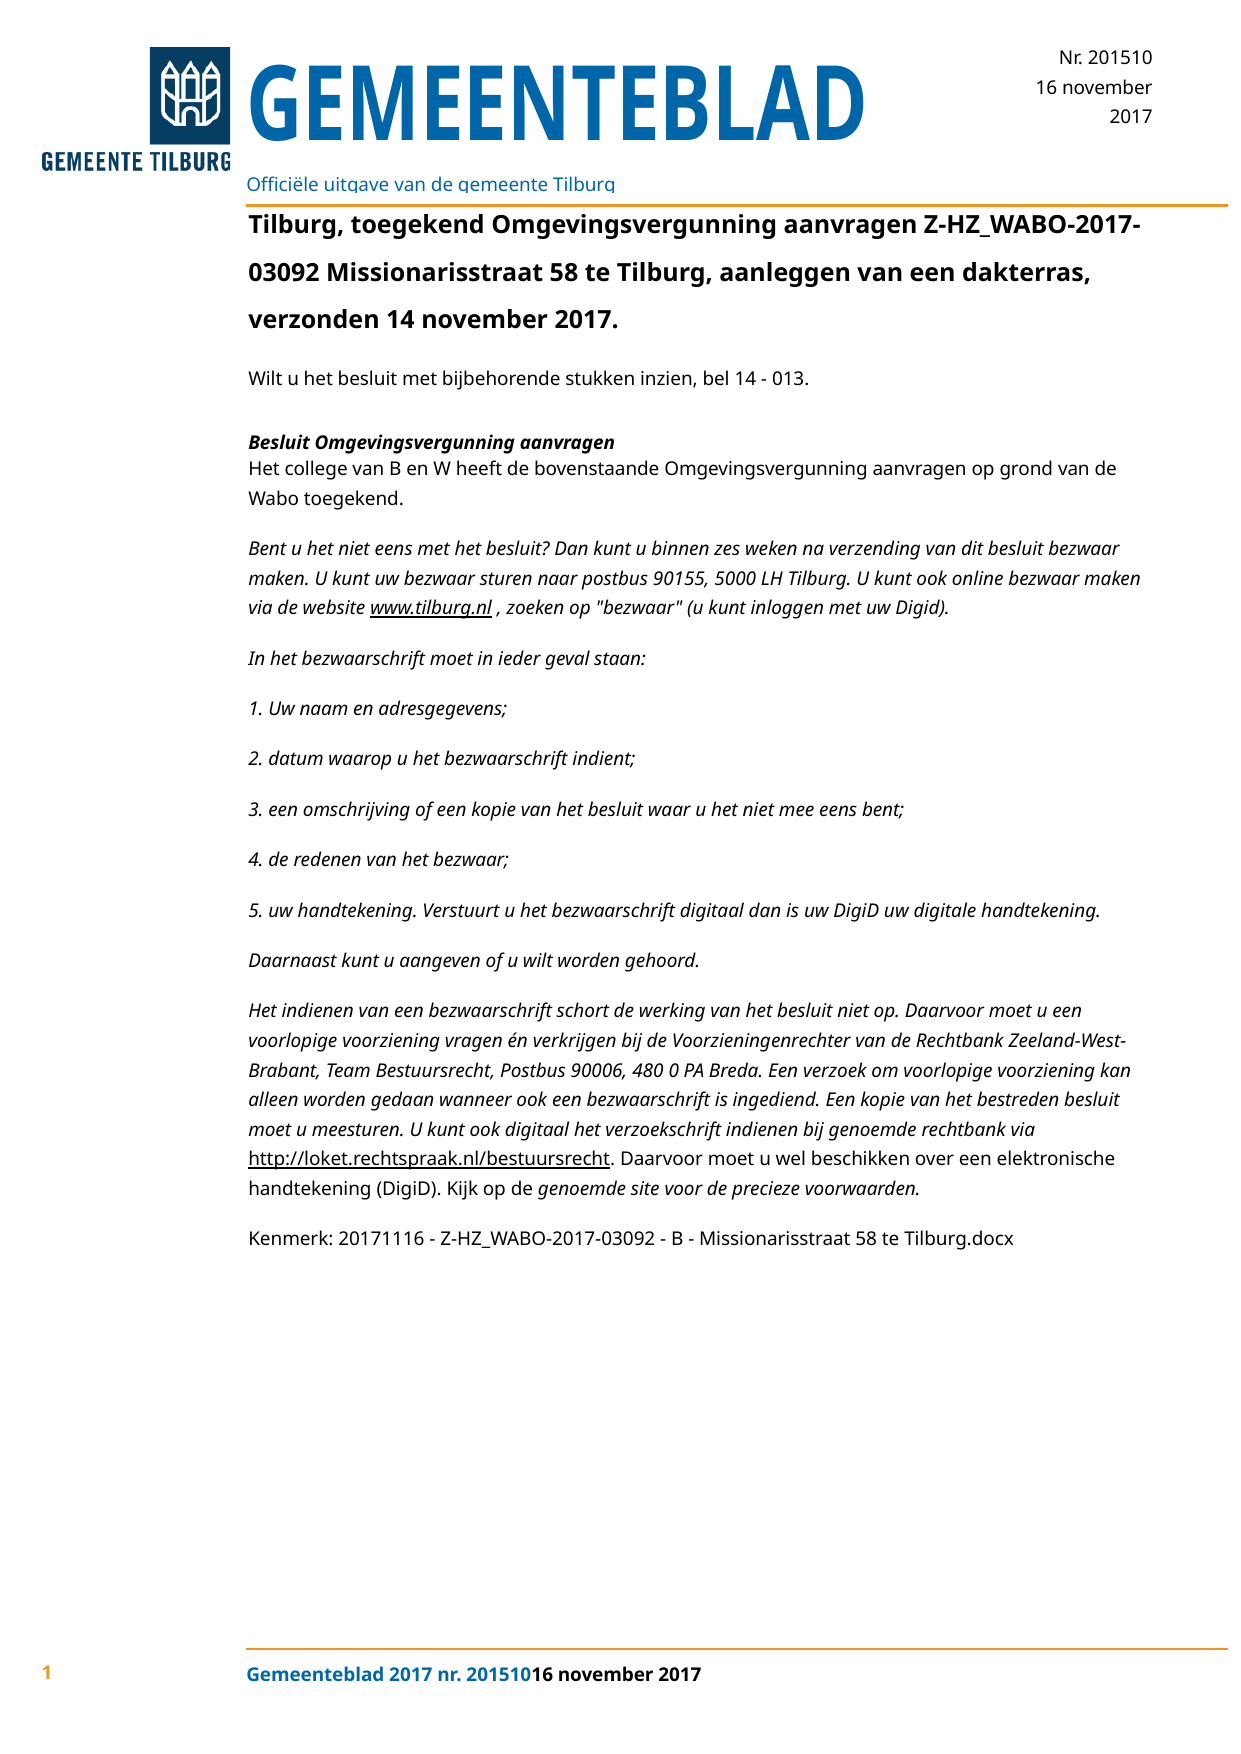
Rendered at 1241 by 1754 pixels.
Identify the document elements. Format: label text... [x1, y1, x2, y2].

text Kenmerk: 20171116 - Z-HZ_WABO-2017-03092 - B - Missionarisstraat 58 te Tilburg.docx [248, 1226, 1152, 1251]
text 4. de redenen van het bezwaar; [248, 846, 1152, 872]
text Wilt u het besluit met bijbehorende stukken inzien, bel 14 - 013. [248, 366, 1152, 391]
text Bent u het niet eens met het besluit? Dan kunt u binnen zes weken na verzending van dit besluit bezwaar maken. U kunt uw bezwaar sturen naar postbus 90155, 5000 LH Tilburg. U kunt ook online bezwaar maken via de website www.tilburg.nl , zoeken op "bezwaar" (u kunt inloggen met uw Digid). [248, 535, 1152, 620]
text Het indienen van een bezwaarschrift schort de werking van het besluit niet op. Daarvoor moet u een voorlopige voorziening vragen én verkrijgen bij de Voorzieningenrechter van de Rechtbank Zeeland-West-Brabant, Team Bestuursrecht, Postbus 90006, 480 0 PA Breda. Een verzoek om voorlopige voorziening kan alleen worden gedaan wanneer ook een bezwaarschrift is ingediend. Een kopie van het bestreden besluit moet u meesturen. U kunt ook digitaal het verzoekschrift indienen bij genoemde rechtbank via http://loket.rechtspraak.nl/bestuursrecht. Daarvoor moet u wel beschikken over een elektronische handtekening (DigiD). Kijk op de genoemde site voor de precieze voorwaarden. [248, 998, 1152, 1201]
text Het college van B en W heeft de bovenstaande Omgevingsvergunning aanvragen op grond van de Wabo toegekend. [248, 455, 1152, 511]
text In het bezwaarschrift moet in ieder geval staan: [248, 645, 1152, 671]
text 5. uw handtekening. Verstuurt u het bezwaarschrift digitaal dan is uw DigiD uw digitale handtekening. [248, 897, 1152, 923]
picture [41, 47, 231, 172]
text Tilburg, toegekend Omgevingsvergunning aanvragen Z-HZ_WABO-2017-03092 Missionarisstraat 58 te Tilburg, aanleggen van een dakterras, verzonden 14 november 2017. [248, 207, 1152, 336]
text 1. Uw naam en adresgegevens; [248, 695, 1152, 721]
text 2. datum waarop u het bezwaarschrift indient; [248, 746, 1152, 771]
text 3. een omschrijving of een kopie van het besluit waar u het niet mee eens bent; [248, 796, 1152, 822]
text Daarnaast kunt u aangeven of u wilt worden gehoord. [248, 947, 1152, 973]
text Besluit Omgevingsvergunning aanvragen [248, 429, 1152, 455]
